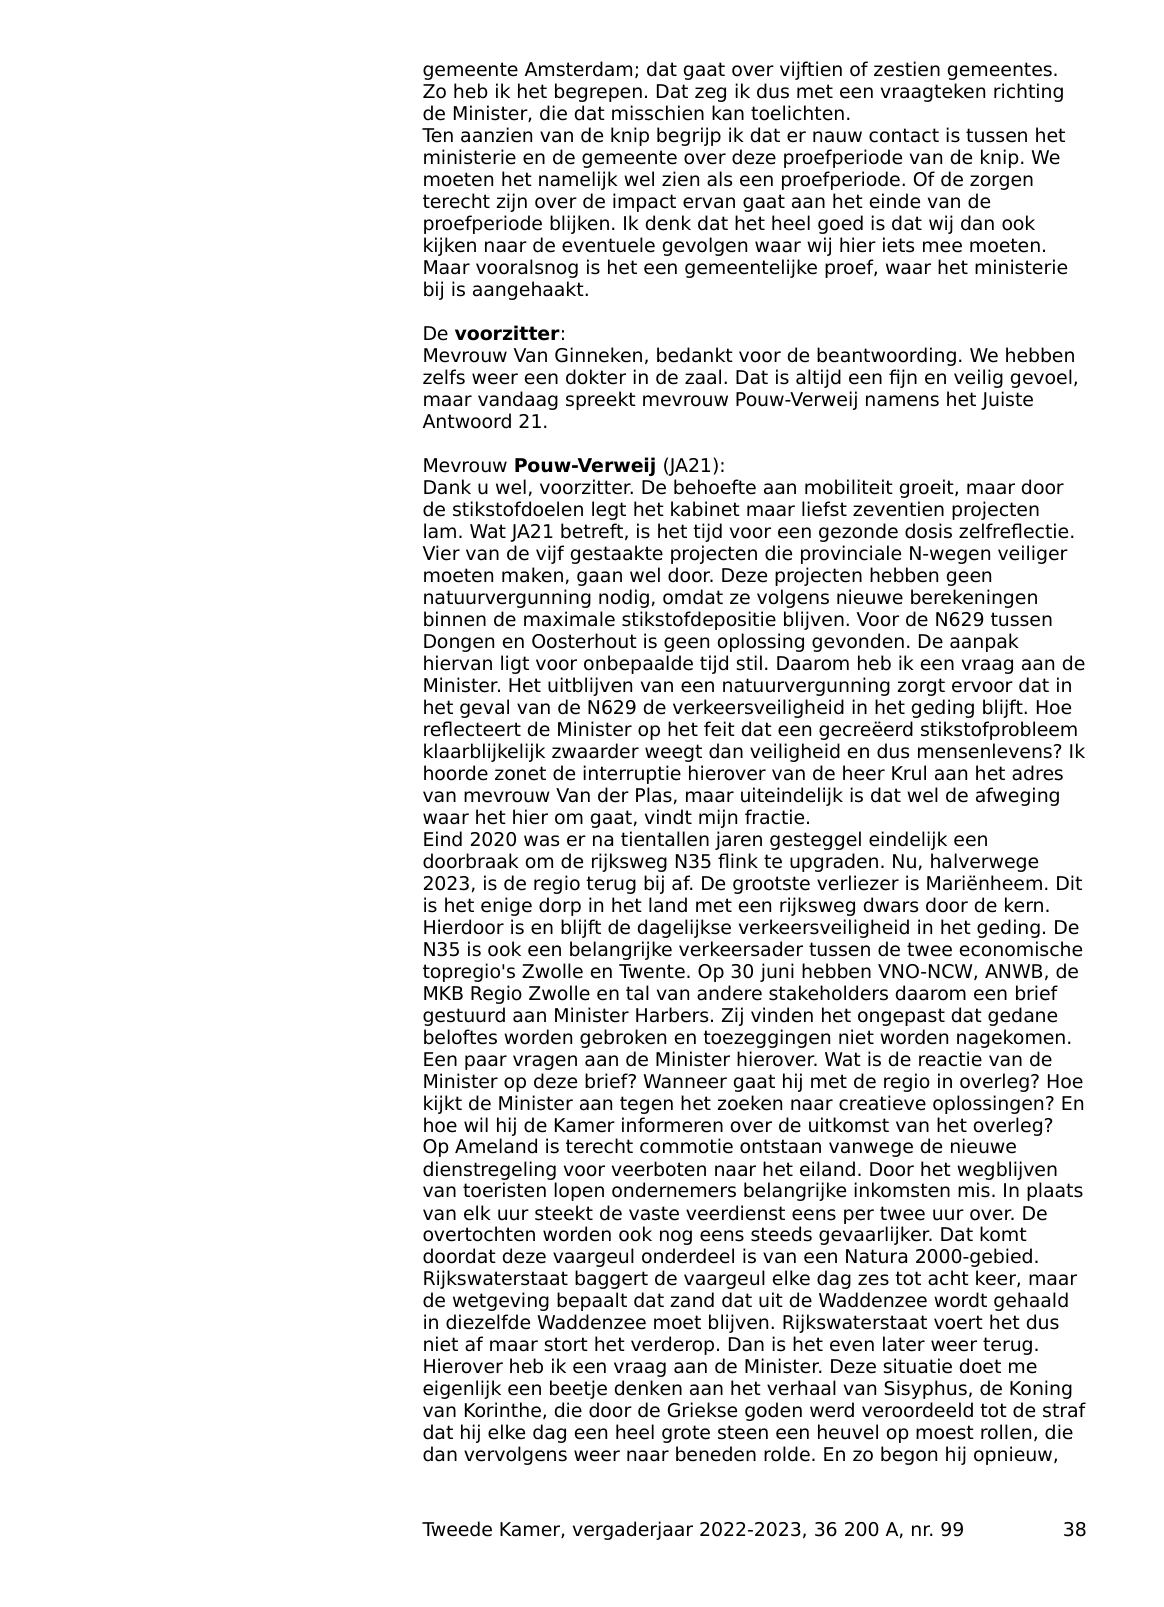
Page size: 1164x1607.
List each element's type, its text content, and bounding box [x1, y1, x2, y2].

text Dank u wel, voorzitter. De behoefte aan mobiliteit groeit, maar door de stikstofdoelen legt het kabinet maar liefst zeventien projecten lam. Wat JA21 betreft, is het tijd voor een gezonde dosis zelfreflectie. Vier van de vijf gestaakte projecten die provinciale N-wegen veiliger moeten maken, gaan wel door. Deze projecten hebben geen natuurvergunning nodig, omdat ze volgens nieuwe berekeningen binnen de maximale stikstofdepositie blijven. Voor de N629 tussen Dongen en Oosterhout is geen oplossing gevonden. De aanpak hiervan ligt voor onbepaalde tijd stil. Daarom heb ik een vraag aan de Minister. Het uitblijven van een natuurvergunning zorgt ervoor dat in het geval van de N629 de verkeersveiligheid in het geding blijft. Hoe reflecteert de Minister op het feit dat een gecreëerd stikstofprobleem klaarblijkelijk zwaarder weegt dan veiligheid en dus mensenlevens? Ik hoorde zonet de interruptie hierover van de heer Krul aan het adres van mevrouw Van der Plas, maar uiteindelijk is dat wel de afweging waar het hier om gaat, vindt mijn fractie. [422, 477, 1087, 829]
text De voorzitter: [422, 323, 1087, 345]
text Mevrouw Van Ginneken, bedankt voor de beantwoording. We hebben zelfs weer een dokter in de zaal. Dat is altijd een fijn en veilig gevoel, maar vandaag spreekt mevrouw Pouw-Verweij namens het Juiste Antwoord 21. [422, 345, 1087, 433]
text Eind 2020 was er na tientallen jaren gesteggel eindelijk een doorbraak om de rijksweg N35 flink te upgraden. Nu, halverwege 2023, is de regio terug bij af. De grootste verliezer is Mariënheem. Dit is het enige dorp in het land met een rijksweg dwars door de kern. Hierdoor is en blijft de dagelijkse verkeersveiligheid in het geding. De N35 is ook een belangrijke verkeersader tussen de twee economische topregio's Zwolle en Twente. Op 30 juni hebben VNO-NCW, ANWB, de MKB Regio Zwolle en tal van andere stakeholders daarom een brief gestuurd aan Minister Harbers. Zij vinden het ongepast dat gedane beloftes worden gebroken en toezeggingen niet worden nagekomen. Een paar vragen aan de Minister hierover. Wat is de reactie van de Minister op deze brief? Wanneer gaat hij met de regio in overleg? Hoe kijkt de Minister aan tegen het zoeken naar creatieve oplossingen? En hoe wil hij de Kamer informeren over de uitkomst van het overleg? [422, 829, 1087, 1136]
text Op Ameland is terecht commotie ontstaan vanwege de nieuwe dienstregeling voor veerboten naar het eiland. Door het wegblijven van toeristen lopen ondernemers belangrijke inkomsten mis. In plaats van elk uur steekt de vaste veerdienst eens per twee uur over. De overtochten worden ook nog eens steeds gevaarlijker. Dat komt doordat deze vaargeul onderdeel is van een Natura 2000-gebied. Rijkswaterstaat baggert de vaargeul elke dag zes tot acht keer, maar de wetgeving bepaalt dat zand dat uit de Waddenzee wordt gehaald in diezelfde Waddenzee moet blijven. Rijkswaterstaat voert het dus niet af maar stort het verderop. Dan is het even later weer terug. Hierover heb ik een vraag aan de Minister. Deze situatie doet me eigenlijk een beetje denken aan het verhaal van Sisyphus, de Koning van Korinthe, die door de Griekse goden werd veroordeeld tot de straf dat hij elke dag een heel grote steen een heuvel op moest rollen, die dan vervolgens weer naar beneden rolde. En zo begon hij opnieuw, [422, 1136, 1087, 1466]
text Mevrouw Pouw-Verweij (JA21): [422, 455, 1087, 477]
text gemeente Amsterdam; dat gaat over vijftien of zestien gemeentes. Zo heb ik het begrepen. Dat zeg ik dus met een vraagteken richting de Minister, die dat misschien kan toelichten. [422, 59, 1087, 125]
text Ten aanzien van de knip begrijp ik dat er nauw contact is tussen het ministerie en de gemeente over deze proefperiode van de knip. We moeten het namelijk wel zien als een proefperiode. Of de zorgen terecht zijn over de impact ervan gaat aan het einde van de proefperiode blijken. Ik denk dat het heel goed is dat wij dan ook kijken naar de eventuele gevolgen waar wij hier iets mee moeten. Maar vooralsnog is het een gemeentelijke proef, waar het ministerie bij is aangehaakt. [422, 125, 1087, 301]
